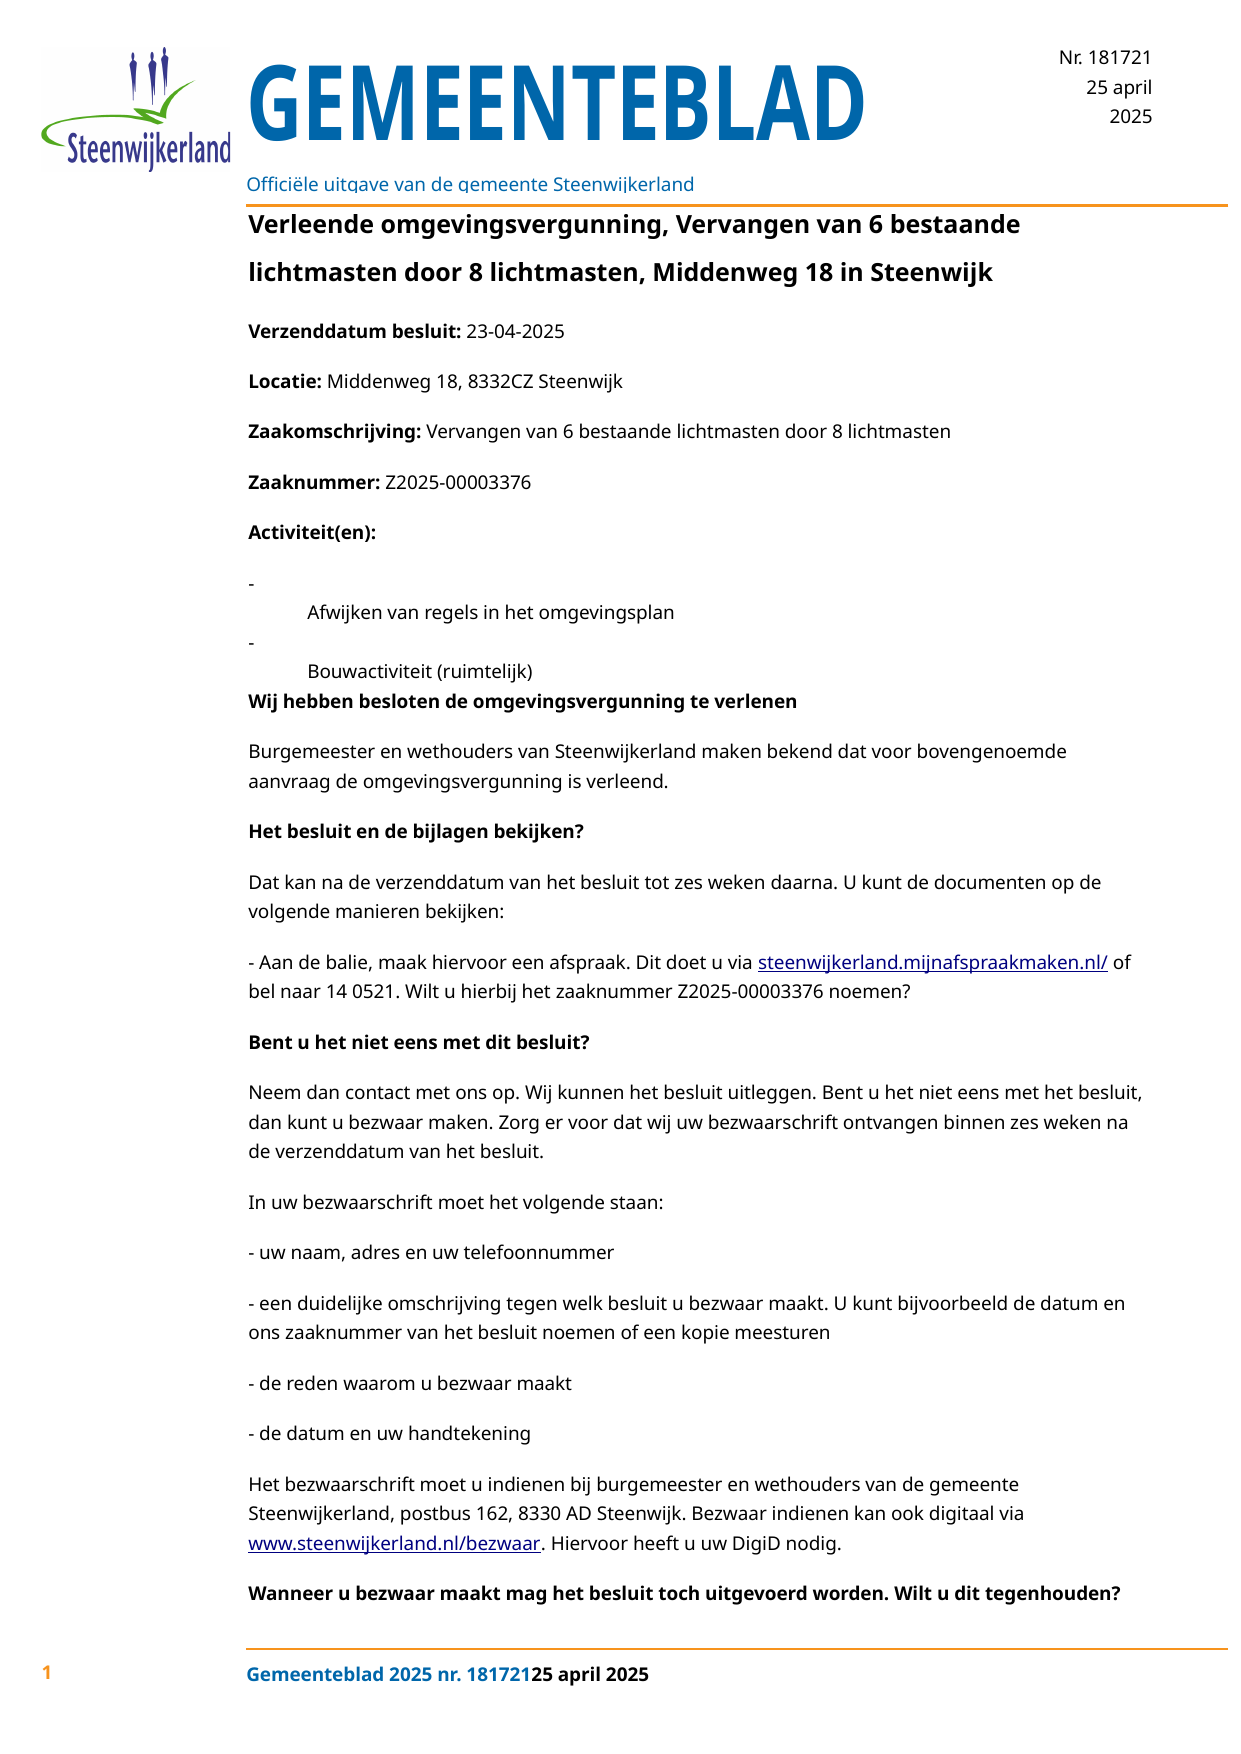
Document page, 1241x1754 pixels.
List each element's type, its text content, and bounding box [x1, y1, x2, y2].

text Het besluit en de bijlagen bekijken? [248, 819, 1152, 844]
text Dat kan na de verzenddatum van het besluit tot zes weken daarna. U kunt de documenten op de volgende manieren bekijken: [248, 869, 1152, 924]
text - Aan de balie, maak hiervoor een afspraak. Dit doet u via steenwijkerland.mijnafspraakmaken.nl/ of bel naar 14 0521. Wilt u hierbij het zaaknummer Z2025-00003376 noemen? [248, 949, 1152, 1004]
text Locatie: Middenweg 18, 8332CZ Steenwijk [248, 368, 1152, 394]
text Wij hebben besloten de omgevingsvergunning te verlenen [248, 688, 1152, 714]
text Wanneer u bezwaar maakt mag het besluit toch uitgevoerd worden. Wilt u dit tegenhouden? [248, 1580, 1152, 1606]
text In uw bezwaarschrift moet het volgende staan: [248, 1189, 1152, 1215]
text - een duidelijke omschrijving tegen welk besluit u bezwaar maakt. U kunt bijvoorbeeld de datum en ons zaaknummer van het besluit noemen of een kopie meesturen [248, 1290, 1152, 1345]
text Verleende omgevingsvergunning, Vervangen van 6 bestaande lichtmasten door 8 lichtmasten, Middenweg 18 in Steenwijk [248, 207, 1152, 288]
text Zaaknummer: Z2025-00003376 [248, 469, 1152, 495]
list Bouwactiviteit (ruimtelijk) [248, 659, 1152, 684]
list Afwijken van regels in het omgevingsplan [248, 599, 1152, 625]
text Burgemeester en wethouders van Steenwijkerland maken bekend dat voor bovengenoemde aanvraag de omgevingsvergunning is verleend. [248, 739, 1152, 794]
text Neem dan contact met ons op. Wij kunnen het besluit uitleggen. Bent u het niet eens met het besluit, dan kunt u bezwaar maken. Zorg er voor dat wij uw bezwaarschrift ontvangen binnen zes weken na de verzenddatum van het besluit. [248, 1079, 1152, 1164]
text - uw naam, adres en uw telefoonnummer [248, 1239, 1152, 1265]
text Bent u het niet eens met dit besluit? [248, 1029, 1152, 1055]
text Verzenddatum besluit: 23-04-2025 [248, 318, 1152, 344]
text - de datum en uw handtekening [248, 1420, 1152, 1446]
text - de reden waarom u bezwaar maakt [248, 1370, 1152, 1396]
picture [41, 47, 231, 172]
text Activiteit(en): [248, 519, 1152, 545]
text Het bezwaarschrift moet u indienen bij burgemeester en wethouders van de gemeente Steenwijkerland, postbus 162, 8330 AD Steenwijk. Bezwaar indienen kan ook digitaal via www.steenwijkerland.nl/bezwaar. Hiervoor heeft u uw DigiD nodig. [248, 1471, 1152, 1556]
text Zaakomschrijving: Vervangen van 6 bestaande lichtmasten door 8 lichtmasten [248, 419, 1152, 444]
